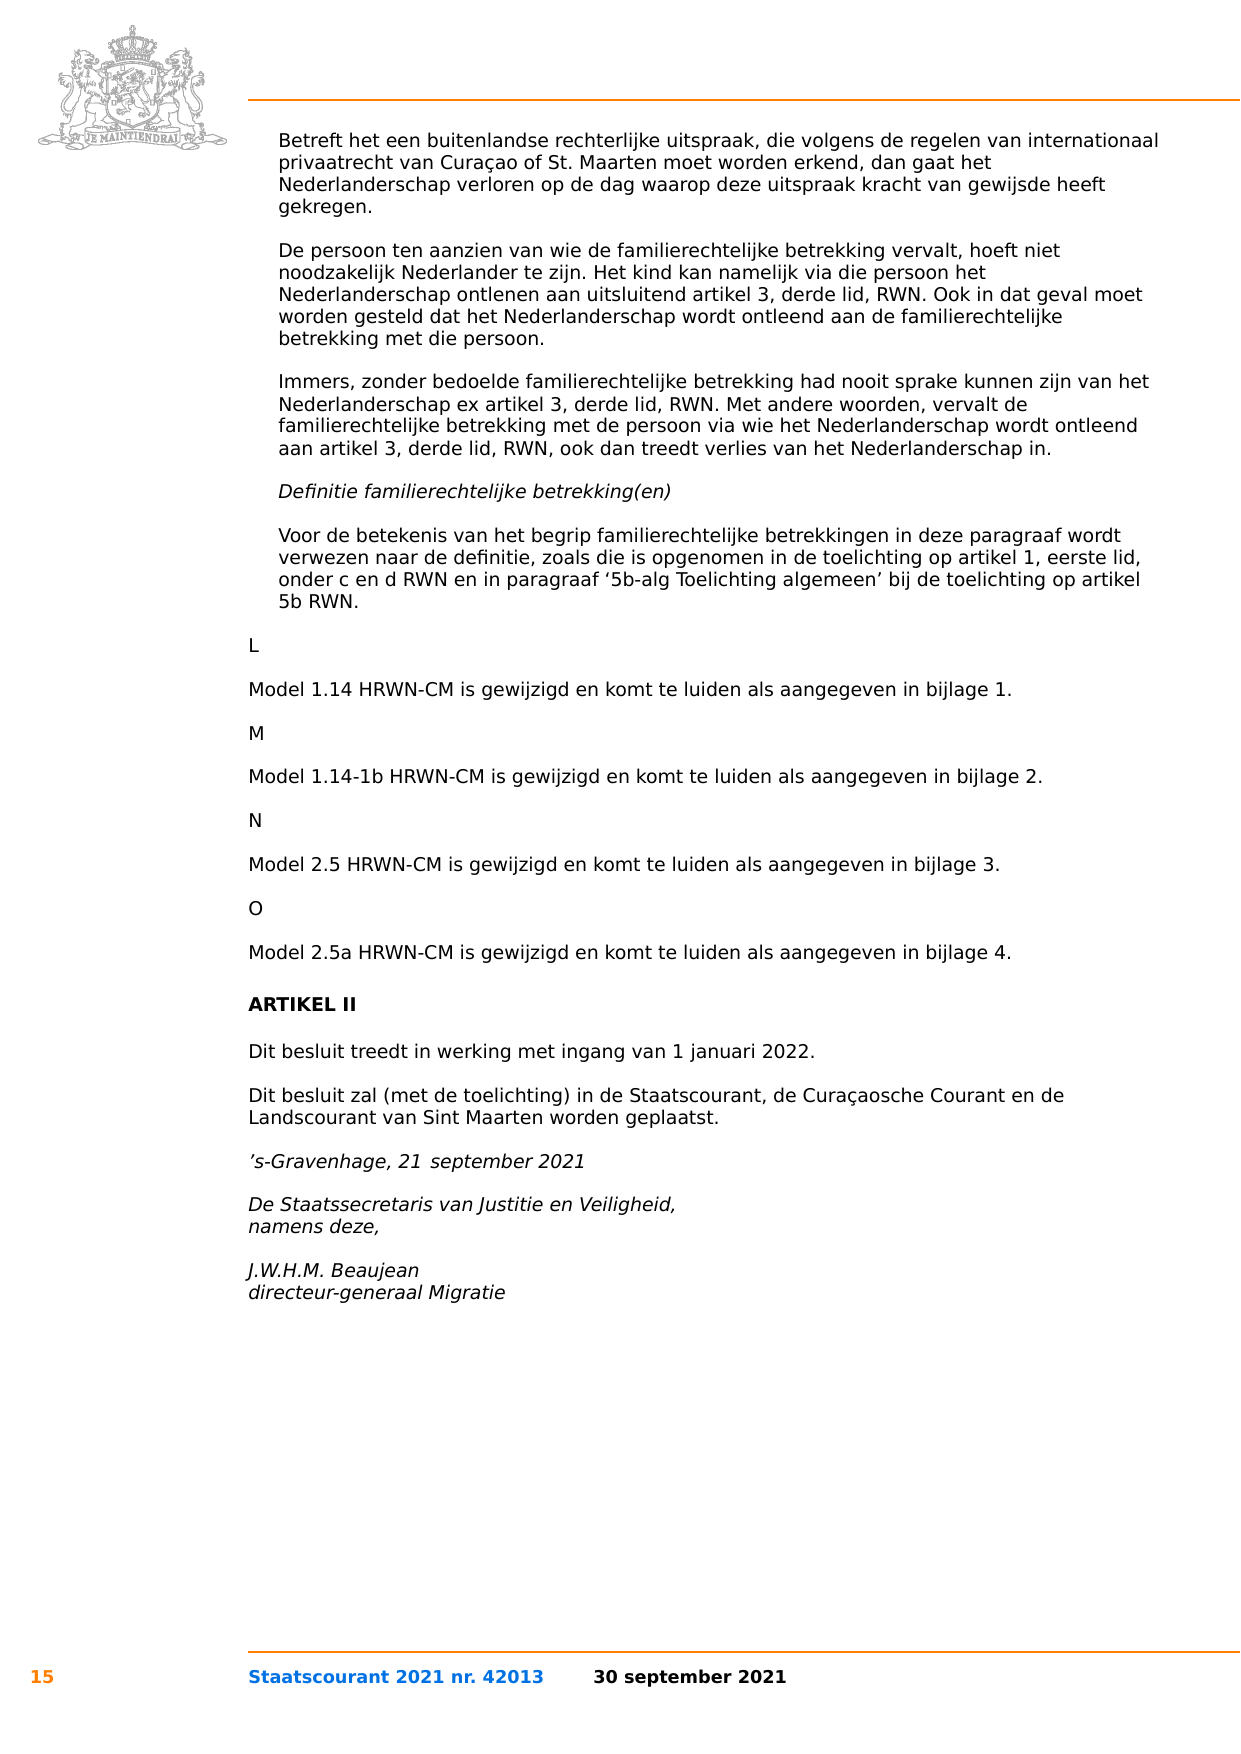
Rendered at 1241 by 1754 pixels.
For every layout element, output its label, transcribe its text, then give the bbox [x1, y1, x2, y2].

text Model 1.14 HRWN-CM is gewijzigd en komt te luiden als aangegeven in bijlage 1. [248, 679, 1163, 701]
text Model 2.5 HRWN-CM is gewijzigd en komt te luiden als aangegeven in bijlage 3. [248, 854, 1163, 876]
text Immers, zonder bedoelde familierechtelijke betrekking had nooit sprake kunnen zijn van het Nederlanderschap ex artikel 3, derde lid, RWN. Met andere woorden, vervalt de familierechtelijke betrekking met de persoon via wie het Nederlanderschap wordt ontleend aan artikel 3, derde lid, RWN, ook dan treedt verlies van het Nederlanderschap in. [278, 371, 1163, 459]
picture [38, 25, 227, 150]
text L [248, 635, 1163, 657]
text Model 2.5a HRWN-CM is gewijzigd en komt te luiden als aangegeven in bijlage 4. [248, 942, 1163, 964]
text Betreft het een buitenlandse rechterlijke uitspraak, die volgens de regelen van internationaal privaatrecht van Curaçao of St. Maarten moet worden erkend, dan gaat het Nederlanderschap verloren op de dag waarop deze uitspraak kracht van gewijsde heeft gekregen. [278, 130, 1163, 218]
text Voor de betekenis van het begrip familierechtelijke betrekkingen in deze paragraaf wordt verwezen naar de definitie, zoals die is opgenomen in de toelichting op artikel 1, eerste lid, onder c en d RWN en in paragraaf ‘5b-alg Toelichting algemeen’ bij de toelichting op artikel 5b RWN. [278, 525, 1163, 613]
text O [248, 898, 1163, 920]
text Dit besluit treedt in werking met ingang van 1 januari 2022. [248, 1041, 1163, 1063]
text De persoon ten aanzien van wie de familierechtelijke betrekking vervalt, hoeft niet noodzakelijk Nederlander te zijn. Het kind kan namelijk via die persoon het Nederlanderschap ontlenen aan uitsluitend artikel 3, derde lid, RWN. Ook in dat geval moet worden gesteld dat het Nederlanderschap wordt ontleend aan de familierechtelijke betrekking met die persoon. [278, 240, 1163, 349]
subtitle ARTIKEL II [248, 994, 1163, 1016]
text De Staatssecretaris van Justitie en Veiligheid, namens deze, J.W.H.M. Beaujean directeur-generaal Migratie [248, 1194, 1163, 1304]
text N [248, 810, 1163, 832]
text M [248, 723, 1163, 744]
subtitle Definitie familierechtelijke betrekking(en) [278, 481, 1163, 503]
text ’s-Gravenhage, 21 september 2021 [248, 1151, 1163, 1172]
text Dit besluit zal (met de toelichting) in de Staatscourant, de Curaçaosche Courant en de Landscourant van Sint Maarten worden geplaatst. [248, 1085, 1163, 1129]
text Model 1.14-1b HRWN-CM is gewijzigd en komt te luiden als aangegeven in bijlage 2. [248, 766, 1163, 788]
